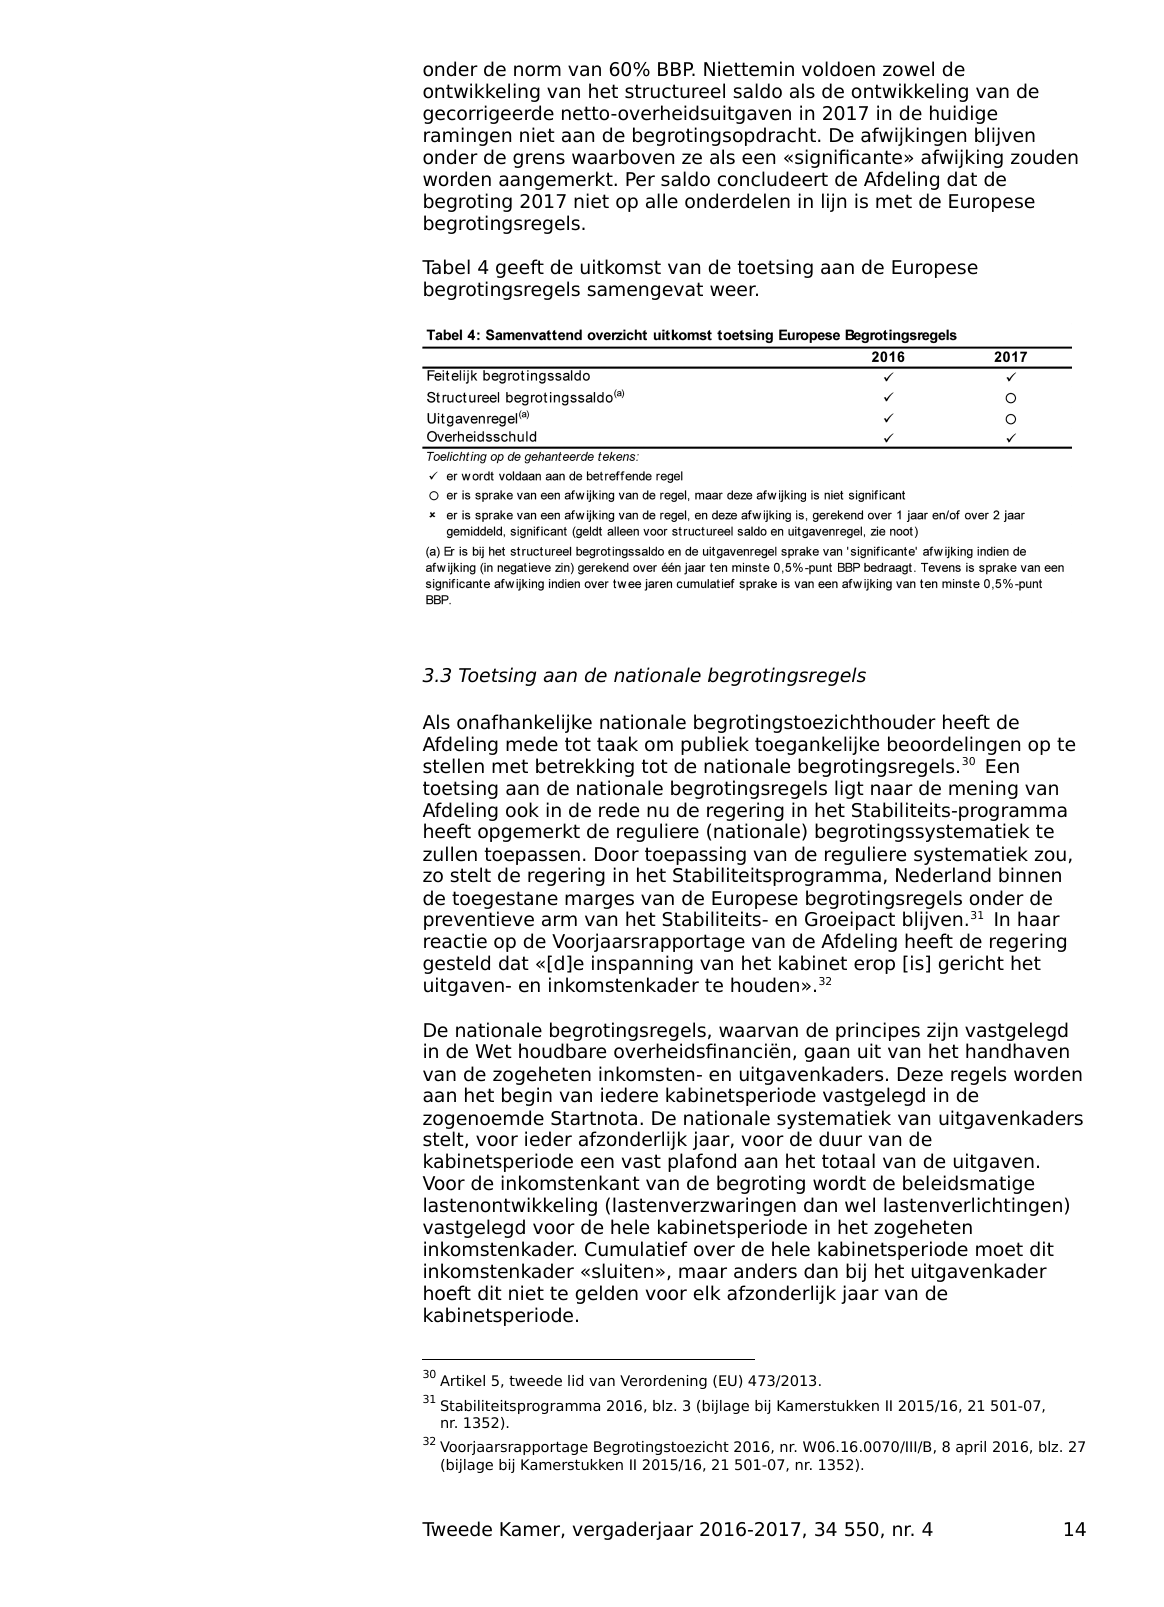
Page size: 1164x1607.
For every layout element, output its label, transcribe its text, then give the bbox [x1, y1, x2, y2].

text onder de norm van 60% BBP. Niettemin voldoen zowel de ontwikkeling van het structureel saldo als de ontwikkeling van de gecorrigeerde netto-overheidsuitgaven in 2017 in de huidige ramingen niet aan de begrotingsopdracht. De afwijkingen blijven onder de grens waarboven ze als een «significante» afwijking zouden worden aangemerkt. Per saldo concludeert de Afdeling dat de begroting 2017 niet op alle onderdelen in lijn is met de Europese begrotingsregels. [422, 59, 1087, 235]
text Als onafhankelijke nationale begrotingstoezichthouder heeft de Afdeling mede tot taak om publiek toegankelijke beoordelingen op te stellen met betrekking tot de nationale begrotingsregels. Een toetsing aan de nationale begrotingsregels ligt naar de mening van Afdeling ook in de rede nu de regering in het Stabiliteits-programma heeft opgemerkt de reguliere (nationale) begrotingssystematiek te zullen toepassen. Door toepassing van de reguliere systematiek zou, zo stelt de regering in het Stabiliteitsprogramma, Nederland binnen de toegestane marges van de Europese begrotingsregels onder de preventieve arm van het Stabiliteits- en Groeipact blijven. In haar reactie op de Voorjaarsrapportage van de Afdeling heeft de regering gesteld dat «[d]e inspanning van het kabinet erop [is] gericht het uitgaven- en inkomstenkader te houden». [422, 712, 1087, 997]
text Voorjaarsrapportage Begrotingstoezicht 2016, nr. W06.16.0070/III/B, 8 april 2016, blz. 27 (bijlage bij Kamerstukken II 2015/16, 21 501-07, nr. 1352). [422, 1435, 1087, 1474]
picture [422, 323, 1072, 613]
text De nationale begrotingsregels, waarvan de principes zijn vastgelegd in de Wet houdbare overheidsfinanciën, gaan uit van het handhaven van de zogeheten inkomsten- en uitgavenkaders. Deze regels worden aan het begin van iedere kabinetsperiode vastgelegd in de zogenoemde Startnota. De nationale systematiek van uitgavenkaders stelt, voor ieder afzonderlijk jaar, voor de duur van de kabinetsperiode een vast plafond aan het totaal van de uitgaven. Voor de inkomstenkant van de begroting wordt de beleidsmatige lastenontwikkeling (lastenverzwaringen dan wel lastenverlichtingen) vastgelegd voor de hele kabinetsperiode in het zogeheten inkomstenkader. Cumulatief over de hele kabinetsperiode moet dit inkomstenkader «sluiten», maar anders dan bij het uitgavenkader hoeft dit niet te gelden voor elk afzonderlijk jaar van de kabinetsperiode. [422, 1019, 1087, 1327]
text Stabiliteitsprogramma 2016, blz. 3 (bijlage bij Kamerstukken II 2015/16, 21 501-07, nr. 1352). [422, 1393, 1087, 1432]
text Artikel 5, tweede lid van Verordening (EU) 473/2013. [422, 1368, 1087, 1391]
text Tabel 4 geeft de uitkomst van de toetsing aan de Europese begrotingsregels samengevat weer. [422, 257, 1087, 301]
subtitle 3.3 Toetsing aan de nationale begrotingsregels [422, 664, 1087, 687]
